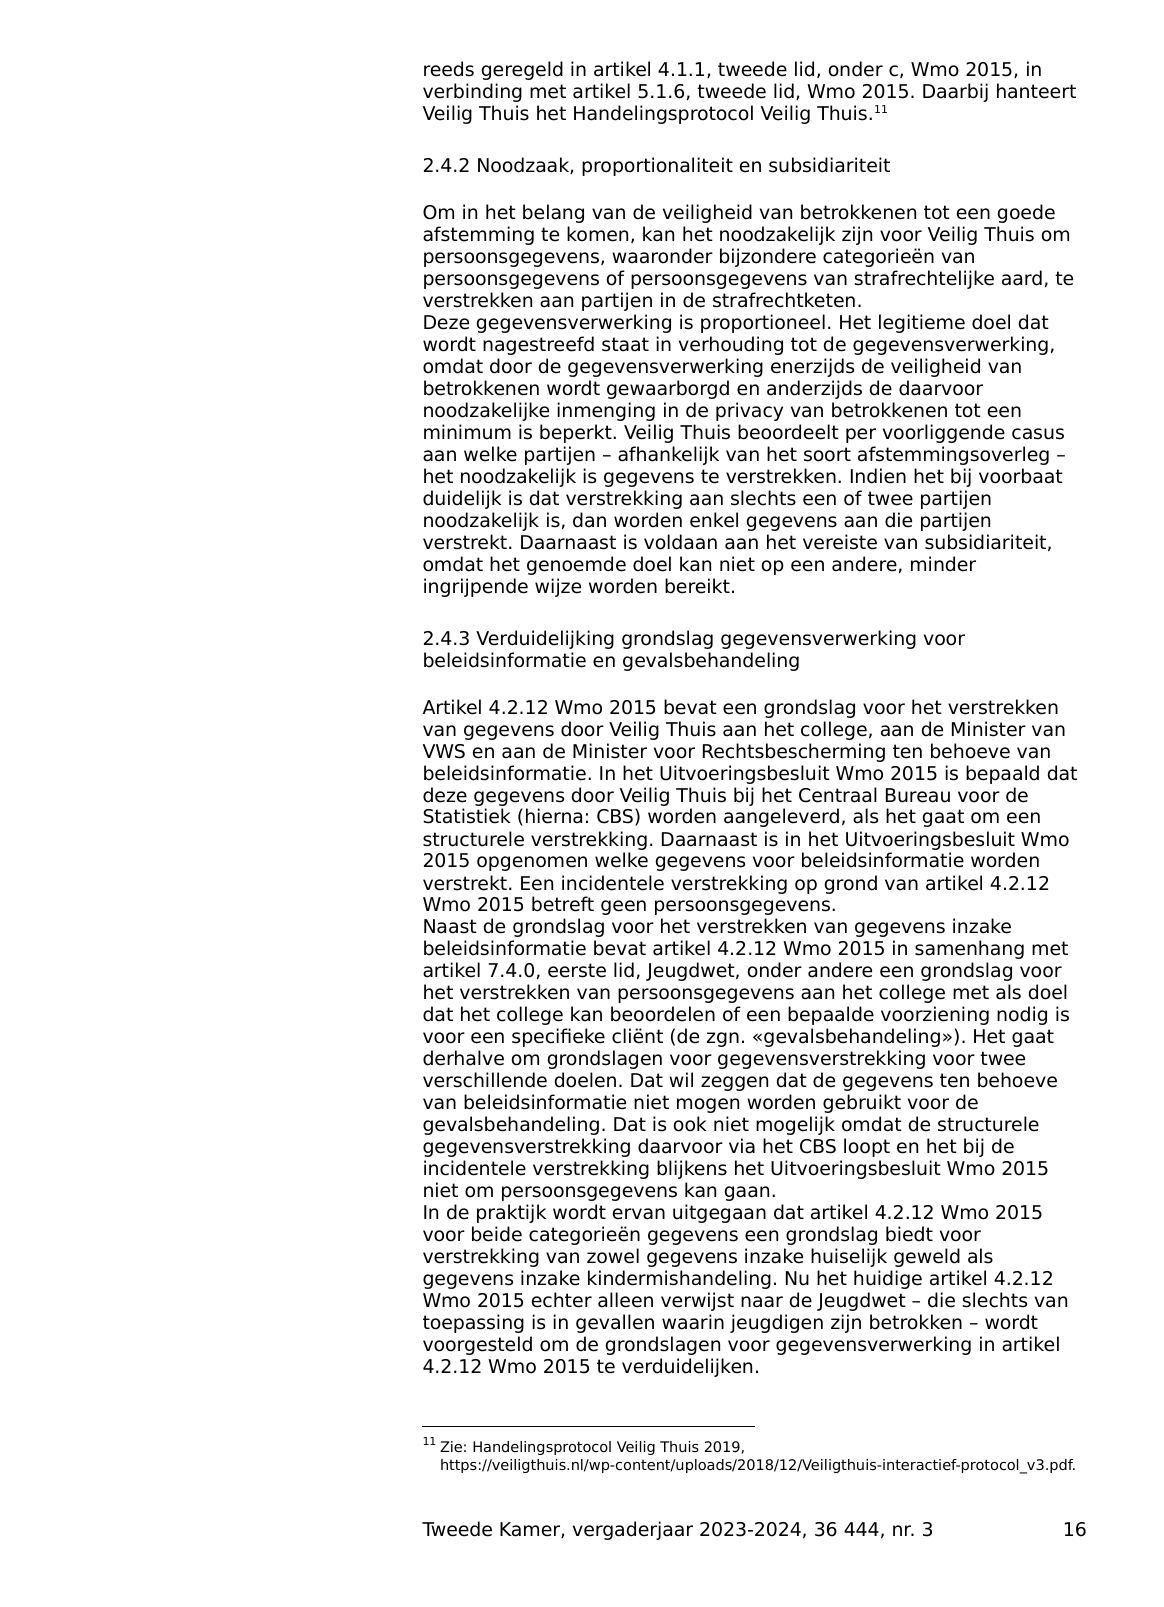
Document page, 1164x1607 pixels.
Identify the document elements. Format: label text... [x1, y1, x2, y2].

subtitle 2.4.3 Verduidelijking grondslag gegevensverwerking voor beleidsinformatie en gevalsbehandeling [422, 628, 1087, 672]
text reeds geregeld in artikel 4.1.1, tweede lid, onder c, Wmo 2015, in verbinding met artikel 5.1.6, tweede lid, Wmo 2015. Daarbij hanteert Veilig Thuis het Handelingsprotocol Veilig Thuis. [422, 59, 1087, 125]
text Deze gegevensverwerking is proportioneel. Het legitieme doel dat wordt nagestreefd staat in verhouding tot de gegevensverwerking, omdat door de gegevensverwerking enerzijds de veiligheid van betrokkenen wordt gewaarborgd en anderzijds de daarvoor noodzakelijke inmenging in de privacy van betrokkenen tot een minimum is beperkt. Veilig Thuis beoordeelt per voorliggende casus aan welke partijen – afhankelijk van het soort afstemmingsoverleg – het noodzakelijk is gegevens te verstrekken. Indien het bij voorbaat duidelijk is dat verstrekking aan slechts een of twee partijen noodzakelijk is, dan worden enkel gegevens aan die partijen verstrekt. Daarnaast is voldaan aan het vereiste van subsidiariteit, omdat het genoemde doel kan niet op een andere, minder ingrijpende wijze worden bereikt. [422, 312, 1087, 598]
text Zie: Handelingsprotocol Veilig Thuis 2019, https://veiligthuis.nl/wp-content/uploads/2018/12/Veiligthuis-interactief-protocol_v3.pdf. [422, 1435, 1087, 1474]
text In de praktijk wordt ervan uitgegaan dat artikel 4.2.12 Wmo 2015 voor beide categorieën gegevens een grondslag biedt voor verstrekking van zowel gegevens inzake huiselijk geweld als gegevens inzake kindermishandeling. Nu het huidige artikel 4.2.12 Wmo 2015 echter alleen verwijst naar de Jeugdwet – die slechts van toepassing is in gevallen waarin jeugdigen zijn betrokken – wordt voorgesteld om de grondslagen voor gegevensverwerking in artikel 4.2.12 Wmo 2015 te verduidelijken. [422, 1202, 1087, 1378]
text Naast de grondslag voor het verstrekken van gegevens inzake beleidsinformatie bevat artikel 4.2.12 Wmo 2015 in samenhang met artikel 7.4.0, eerste lid, Jeugdwet, onder andere een grondslag voor het verstrekken van persoonsgegevens aan het college met als doel dat het college kan beoordelen of een bepaalde voorziening nodig is voor een specifieke cliënt (de zgn. «gevalsbehandeling»). Het gaat derhalve om grondslagen voor gegevensverstrekking voor twee verschillende doelen. Dat wil zeggen dat de gegevens ten behoeve van beleidsinformatie niet mogen worden gebruikt voor de gevalsbehandeling. Dat is ook niet mogelijk omdat de structurele gegevensverstrekking daarvoor via het CBS loopt en het bij de incidentele verstrekking blijkens het Uitvoeringsbesluit Wmo 2015 niet om persoonsgegevens kan gaan. [422, 916, 1087, 1202]
text Om in het belang van de veiligheid van betrokkenen tot een goede afstemming te komen, kan het noodzakelijk zijn voor Veilig Thuis om persoonsgegevens, waaronder bijzondere categorieën van persoonsgegevens of persoonsgegevens van strafrechtelijke aard, te verstrekken aan partijen in de strafrechtketen. [422, 202, 1087, 312]
text Artikel 4.2.12 Wmo 2015 bevat een grondslag voor het verstrekken van gegevens door Veilig Thuis aan het college, aan de Minister van VWS en aan de Minister voor Rechtsbescherming ten behoeve van beleidsinformatie. In het Uitvoeringsbesluit Wmo 2015 is bepaald dat deze gegevens door Veilig Thuis bij het Centraal Bureau voor de Statistiek (hierna: CBS) worden aangeleverd, als het gaat om een structurele verstrekking. Daarnaast is in het Uitvoeringsbesluit Wmo 2015 opgenomen welke gegevens voor beleidsinformatie worden verstrekt. Een incidentele verstrekking op grond van artikel 4.2.12 Wmo 2015 betreft geen persoonsgegevens. [422, 697, 1087, 916]
subtitle 2.4.2 Noodzaak, proportionaliteit en subsidiariteit [422, 155, 1087, 177]
